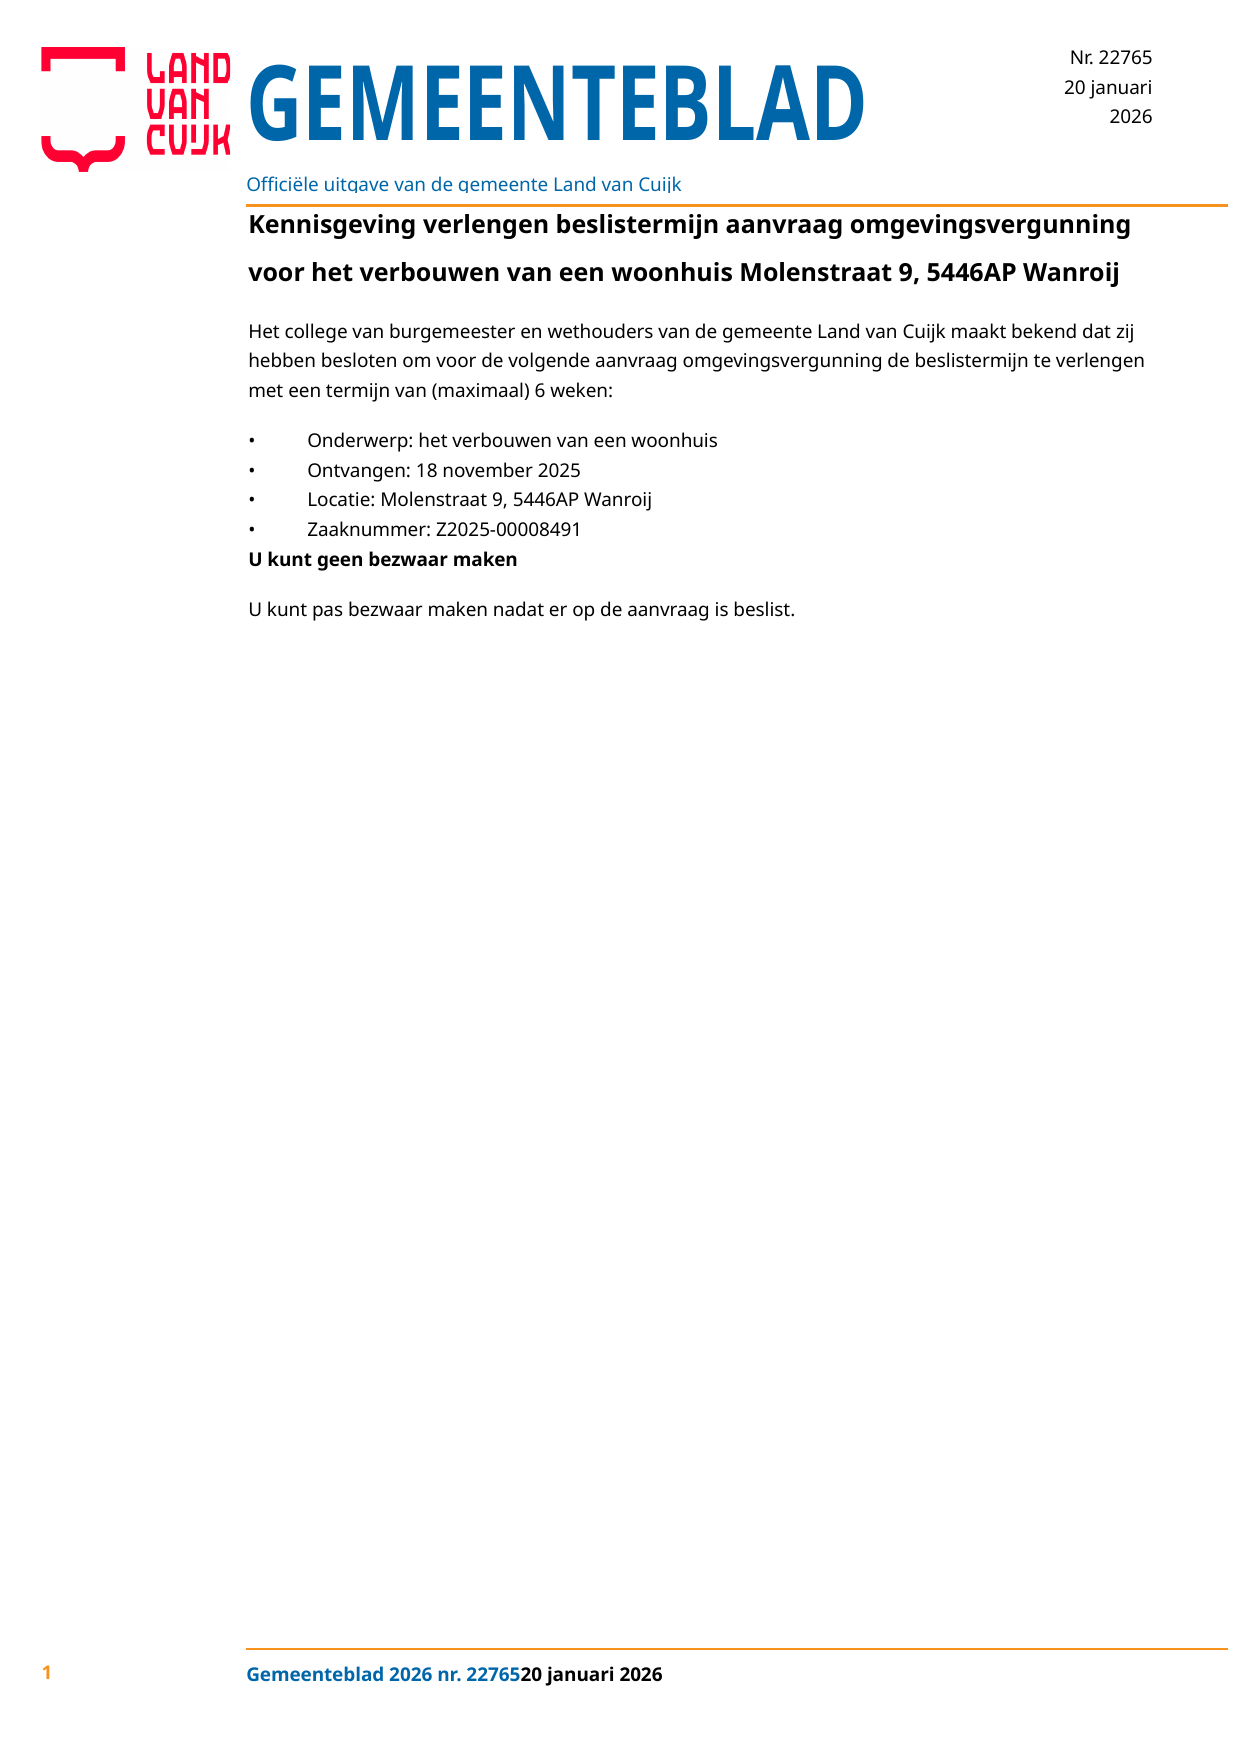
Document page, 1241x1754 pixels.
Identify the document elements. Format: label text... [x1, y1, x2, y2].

picture [41, 47, 231, 172]
list Onderwerp: het verbouwen van een woonhuis [248, 427, 1152, 453]
list Zaaknummer: Z2025-00008491 [248, 516, 1152, 542]
text U kunt geen bezwaar maken [248, 546, 1152, 572]
list Ontvangen: 18 november 2025 [248, 457, 1152, 483]
list Locatie: Molenstraat 9, 5446AP Wanroij [248, 487, 1152, 512]
text Kennisgeving verlengen beslistermijn aanvraag omgevingsvergunning voor het verbouwen van een woonhuis Molenstraat 9, 5446AP Wanroij [248, 207, 1152, 288]
text U kunt pas bezwaar maken nadat er op de aanvraag is beslist. [248, 596, 1152, 622]
text Het college van burgemeester en wethouders van de gemeente Land van Cuijk maakt bekend dat zij hebben besloten om voor de volgende aanvraag omgevingsvergunning de beslistermijn te verlengen met een termijn van (maximaal) 6 weken: [248, 318, 1152, 403]
